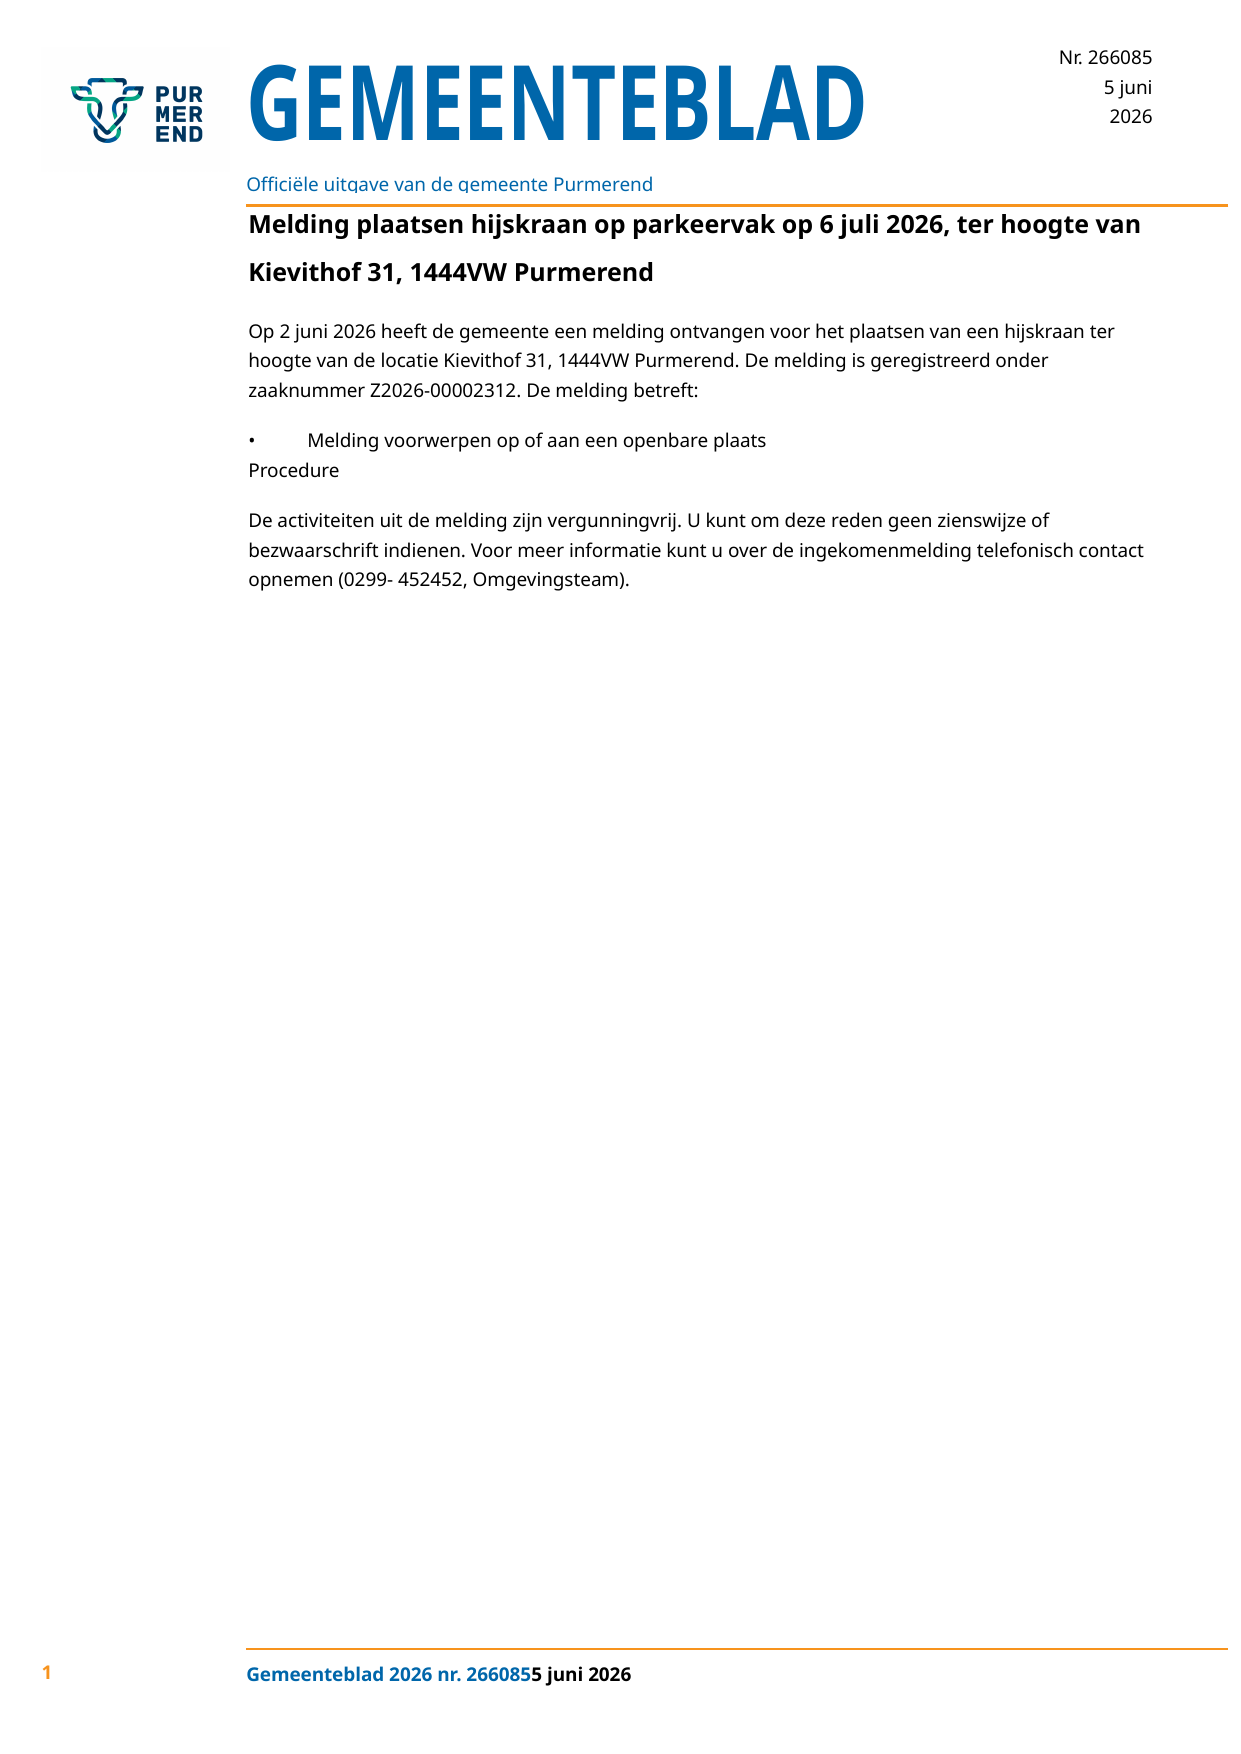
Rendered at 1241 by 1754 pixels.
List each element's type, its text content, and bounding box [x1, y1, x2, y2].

text Procedure [248, 457, 1152, 483]
list Melding voorwerpen op of aan een openbare plaats [248, 427, 1152, 453]
text De activiteiten uit de melding zijn vergunningvrij. U kunt om deze reden geen zienswijze of bezwaarschrift indienen. Voor meer informatie kunt u over de ingekomenmelding telefonisch contact opnemen (0299- 452452, Omgevingsteam). [248, 507, 1152, 592]
text Melding plaatsen hijskraan op parkeervak op 6 juli 2026, ter hoogte van Kievithof 31, 1444VW Purmerend [248, 207, 1152, 288]
picture [41, 47, 231, 172]
text Op 2 juni 2026 heeft de gemeente een melding ontvangen voor het plaatsen van een hijskraan ter hoogte van de locatie Kievithof 31, 1444VW Purmerend. De melding is geregistreerd onder zaaknummer Z2026-00002312. De melding betreft: [248, 318, 1152, 403]
